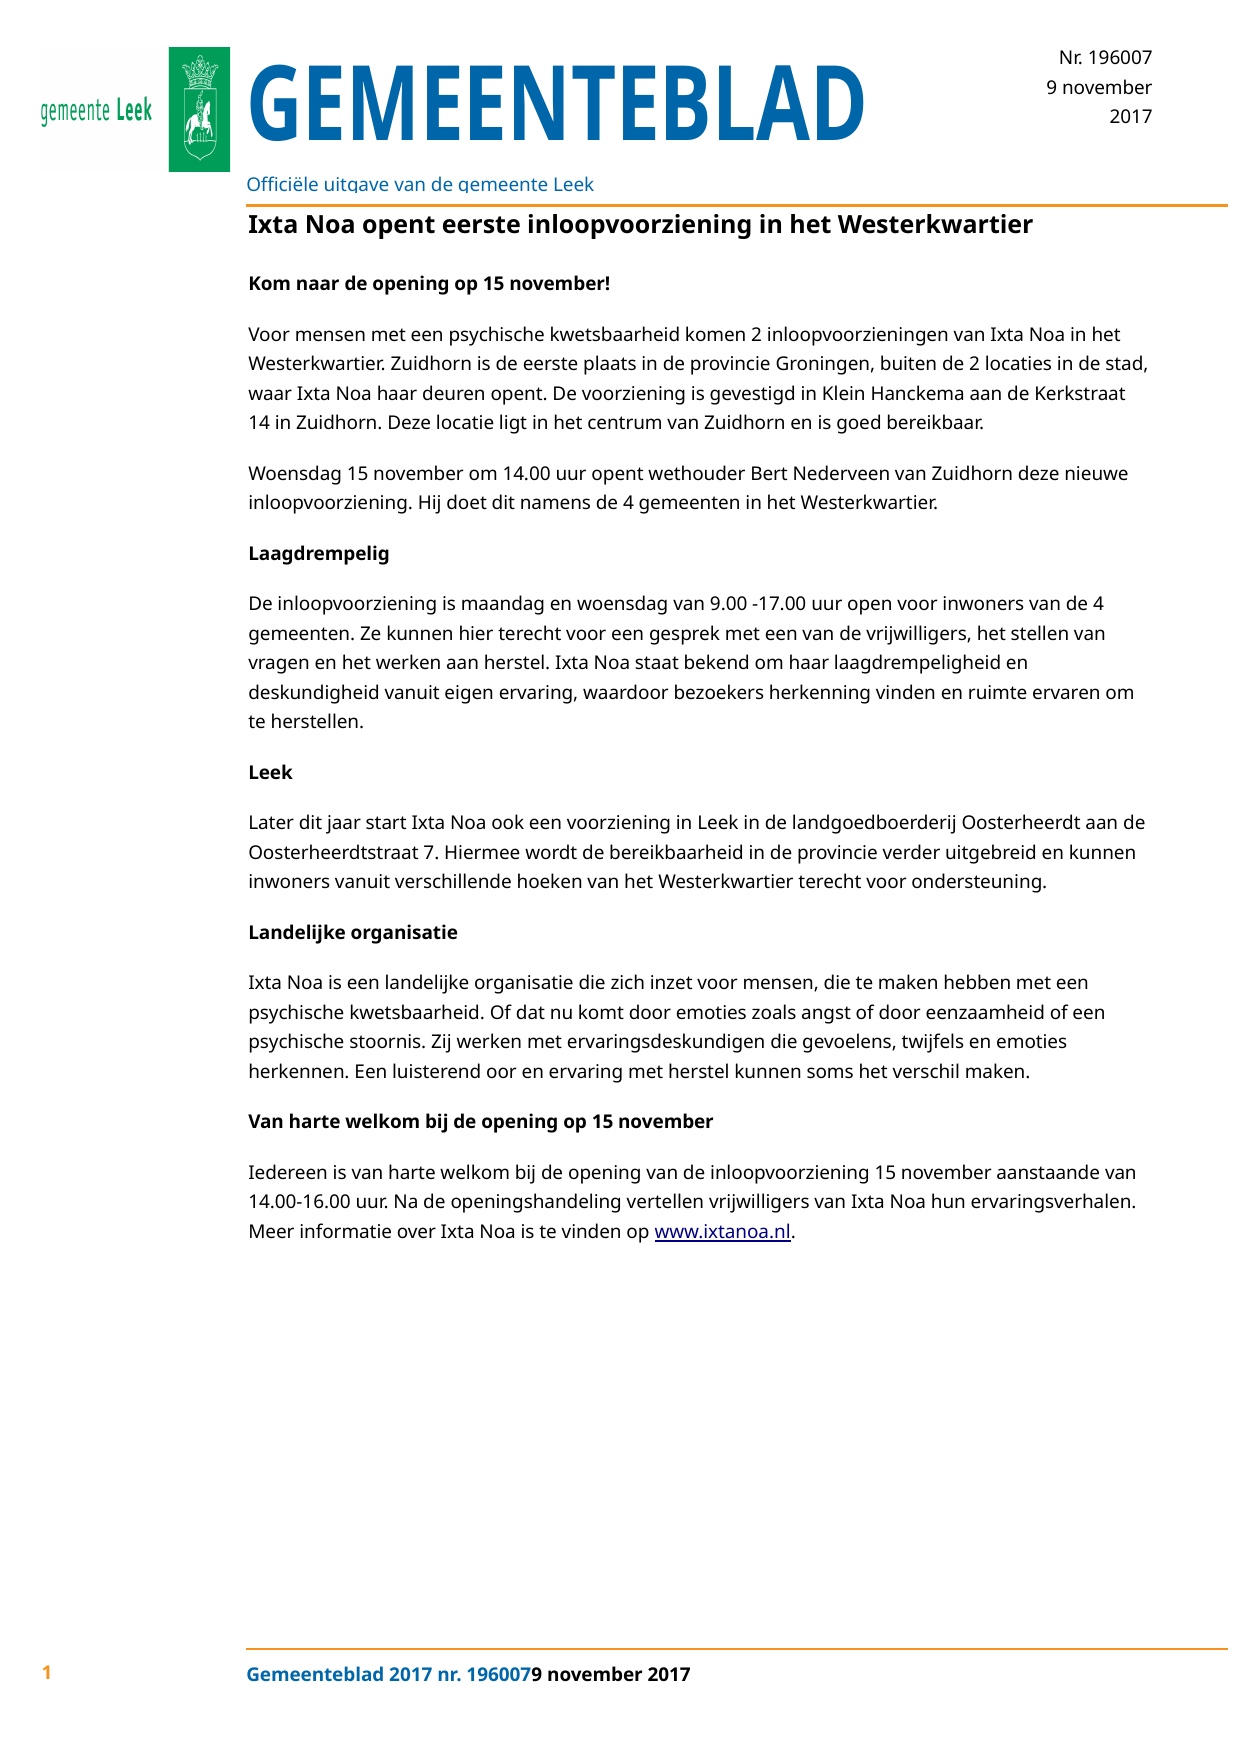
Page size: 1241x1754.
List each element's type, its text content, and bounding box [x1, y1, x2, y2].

text Woensdag 15 november om 14.00 uur opent wethouder Bert Nederveen van Zuidhorn deze nieuwe inloopvoorziening. Hij doet dit namens de 4 gemeenten in het Westerkwartier. [248, 460, 1152, 515]
text Ixta Noa opent eerste inloopvoorziening in het Westerkwartier [248, 207, 1152, 241]
text Landelijke organisatie [248, 919, 1152, 945]
text Laagdrempelig [248, 540, 1152, 566]
text Ixta Noa is een landelijke organisatie die zich inzet voor mensen, die te maken hebben met een psychische kwetsbaarheid. Of dat nu komt door emoties zoals angst of door eenzaamheid of een psychische stoornis. Zij werken met ervaringsdeskundigen die gevoelens, twijfels en emoties herkennen. Een luisterend oor en ervaring met herstel kunnen soms het verschil maken. [248, 969, 1152, 1084]
text Later dit jaar start Ixta Noa ook een voorziening in Leek in de landgoedboerderij Oosterheerdt aan de Oosterheerdtstraat 7. Hiermee wordt de bereikbaarheid in de provincie verder uitgebreid en kunnen inwoners vanuit verschillende hoeken van het Westerkwartier terecht voor ondersteuning. [248, 809, 1152, 894]
text Leek [248, 759, 1152, 785]
text Iedereen is van harte welkom bij de opening van de inloopvoorziening 15 november aanstaande van 14.00-16.00 uur. Na de openingshandeling vertellen vrijwilligers van Ixta Noa hun ervaringsverhalen. Meer informatie over Ixta Noa is te vinden op www.ixtanoa.nl. [248, 1159, 1152, 1244]
text Kom naar de opening op 15 november! [248, 270, 1152, 296]
text De inloopvoorziening is maandag en woensdag van 9.00 -17.00 uur open voor inwoners van de 4 gemeenten. Ze kunnen hier terecht voor een gesprek met een van de vrijwilligers, het stellen van vragen en het werken aan herstel. Ixta Noa staat bekend om haar laagdrempeligheid en deskundigheid vanuit eigen ervaring, waardoor bezoekers herkenning vinden en ruimte ervaren om te herstellen. [248, 590, 1152, 734]
picture [41, 47, 231, 172]
text Voor mensen met een psychische kwetsbaarheid komen 2 inloopvoorzieningen van Ixta Noa in het Westerkwartier. Zuidhorn is de eerste plaats in de provincie Groningen, buiten de 2 locaties in de stad, waar Ixta Noa haar deuren opent. De voorziening is gevestigd in Klein Hanckema aan de Kerkstraat 14 in Zuidhorn. Deze locatie ligt in het centrum van Zuidhorn en is goed bereikbaar. [248, 321, 1152, 435]
text Van harte welkom bij de opening op 15 november [248, 1109, 1152, 1134]
